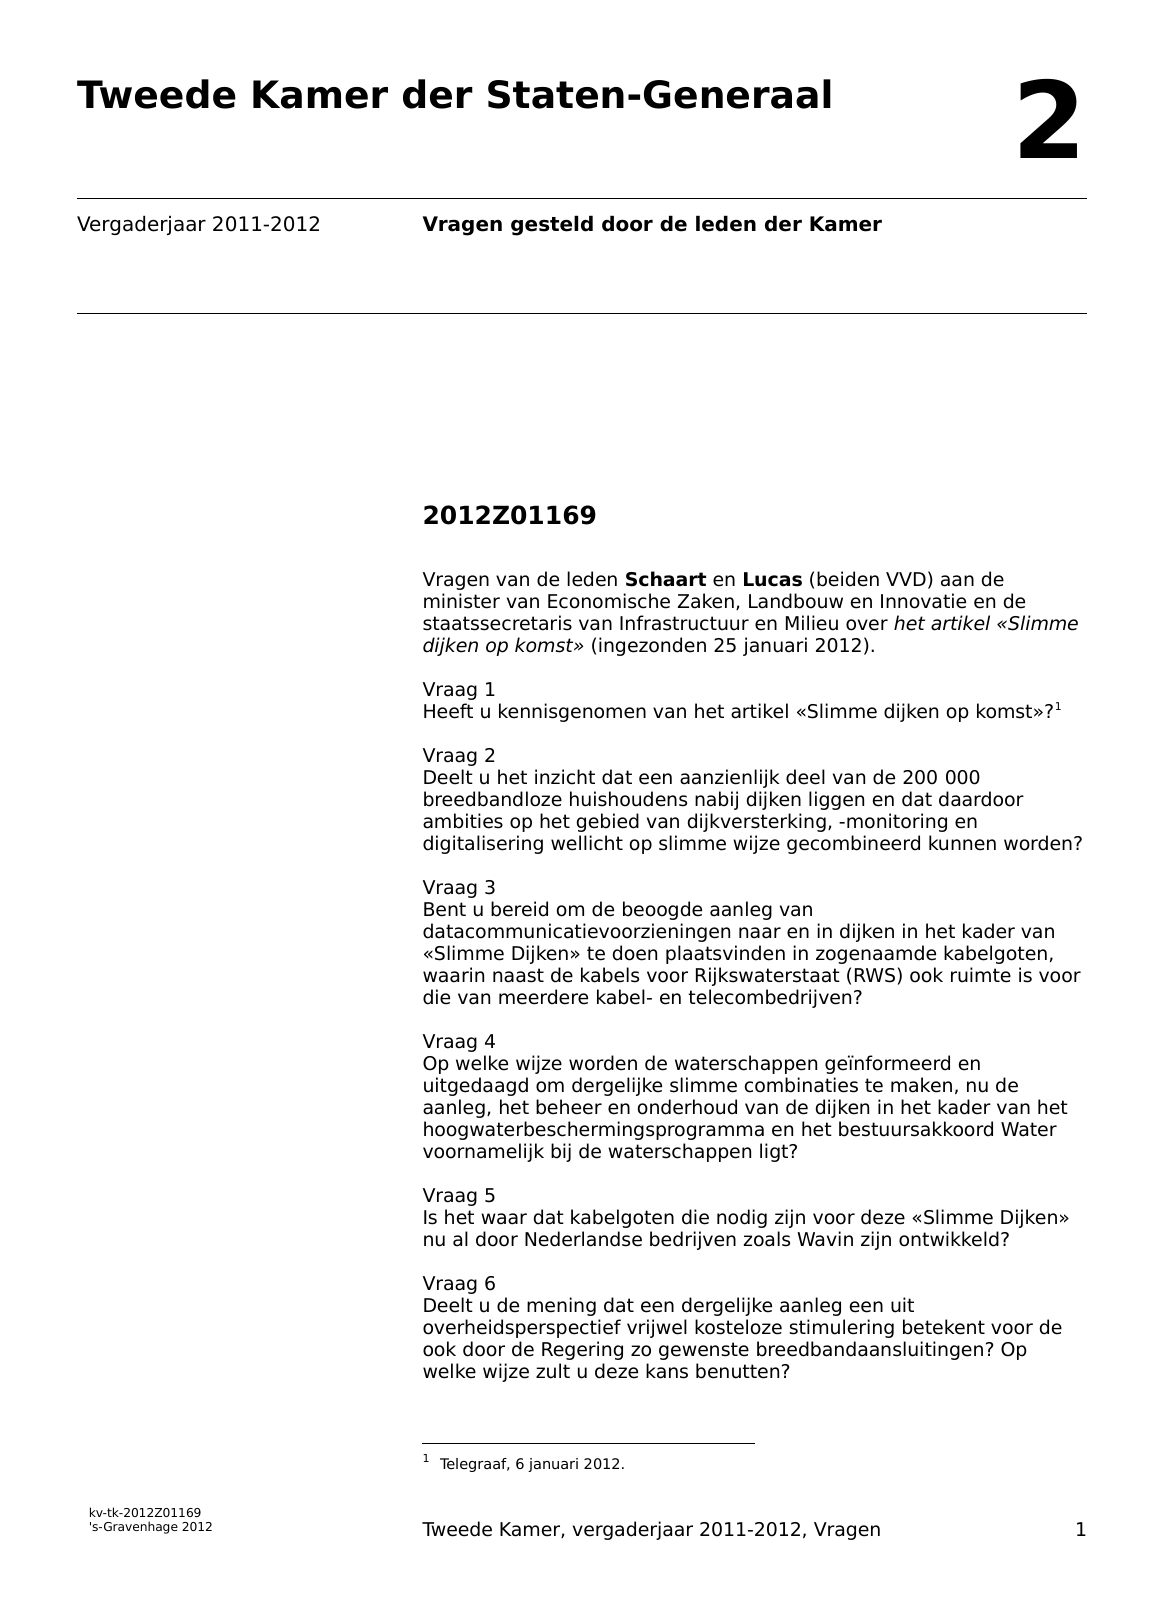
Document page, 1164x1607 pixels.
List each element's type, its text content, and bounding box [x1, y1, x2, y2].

text Bent u bereid om de beoogde aanleg van datacommunicatievoorzieningen naar en in dijken in het kader van «Slimme Dijken» te doen plaatsvinden in zogenaamde kabelgoten, waarin naast de kabels voor Rijkswaterstaat (RWS) ook ruimte is voor die van meerdere kabel- en telecombedrijven? [422, 899, 1087, 1009]
text Vragen van de leden Schaart en Lucas (beiden VVD) aan de minister van Economische Zaken, Landbouw en Innovatie en de staatssecretaris van Infrastructuur en Milieu over het artikel «Slimme dijken op komst» (ingezonden 25 januari 2012). [422, 569, 1087, 657]
text Vraag 3 [422, 877, 1087, 899]
table_header 2 [886, 59, 1087, 198]
text Is het waar dat kabelgoten die nodig zijn voor deze «Slimme Dijken» nu al door Nederlandse bedrijven zoals Wavin zijn ontwikkeld? [422, 1207, 1087, 1251]
text Telegraaf, 6 januari 2012. [422, 1452, 1087, 1474]
text Vraag 6 [422, 1273, 1087, 1295]
text 's-Gravenhage 2012 [88, 1520, 323, 1534]
text Deelt u de mening dat een dergelijke aanleg een uit overheidsperspectief vrijwel kosteloze stimulering betekent voor de ook door de Regering zo gewenste breedbandaansluitingen? Op welke wijze zult u deze kans benutten? [422, 1295, 1087, 1383]
text Heeft u kennisgenomen van het artikel «Slimme dijken op komst»? [422, 701, 1087, 723]
text Vraag 5 [422, 1185, 1087, 1207]
text 2012Z01169 [422, 501, 1087, 531]
text Vraag 2 [422, 745, 1087, 767]
table_header Tweede Kamer der Staten-Generaal [77, 59, 886, 198]
text kv-tk-2012Z01169 [88, 1506, 323, 1520]
table_cell Vragen gesteld door de leden der Kamer [422, 199, 1087, 313]
text Deelt u het inzicht dat een aanzienlijk deel van de 200 000 breedbandloze huishoudens nabij dijken liggen en dat daardoor ambities op het gebied van dijkversterking, -monitoring en digitalisering wellicht op slimme wijze gecombineerd kunnen worden? [422, 767, 1087, 855]
text Vraag 4 [422, 1031, 1087, 1053]
table_cell Vergaderjaar 2011-2012 [77, 199, 422, 313]
text Vraag 1 [422, 679, 1087, 701]
text Op welke wijze worden de waterschappen geïnformeerd en uitgedaagd om dergelijke slimme combinaties te maken, nu de aanleg, het beheer en onderhoud van de dijken in het kader van het hoogwaterbeschermingsprogramma en het bestuursakkoord Water voornamelijk bij de waterschappen ligt? [422, 1053, 1087, 1163]
